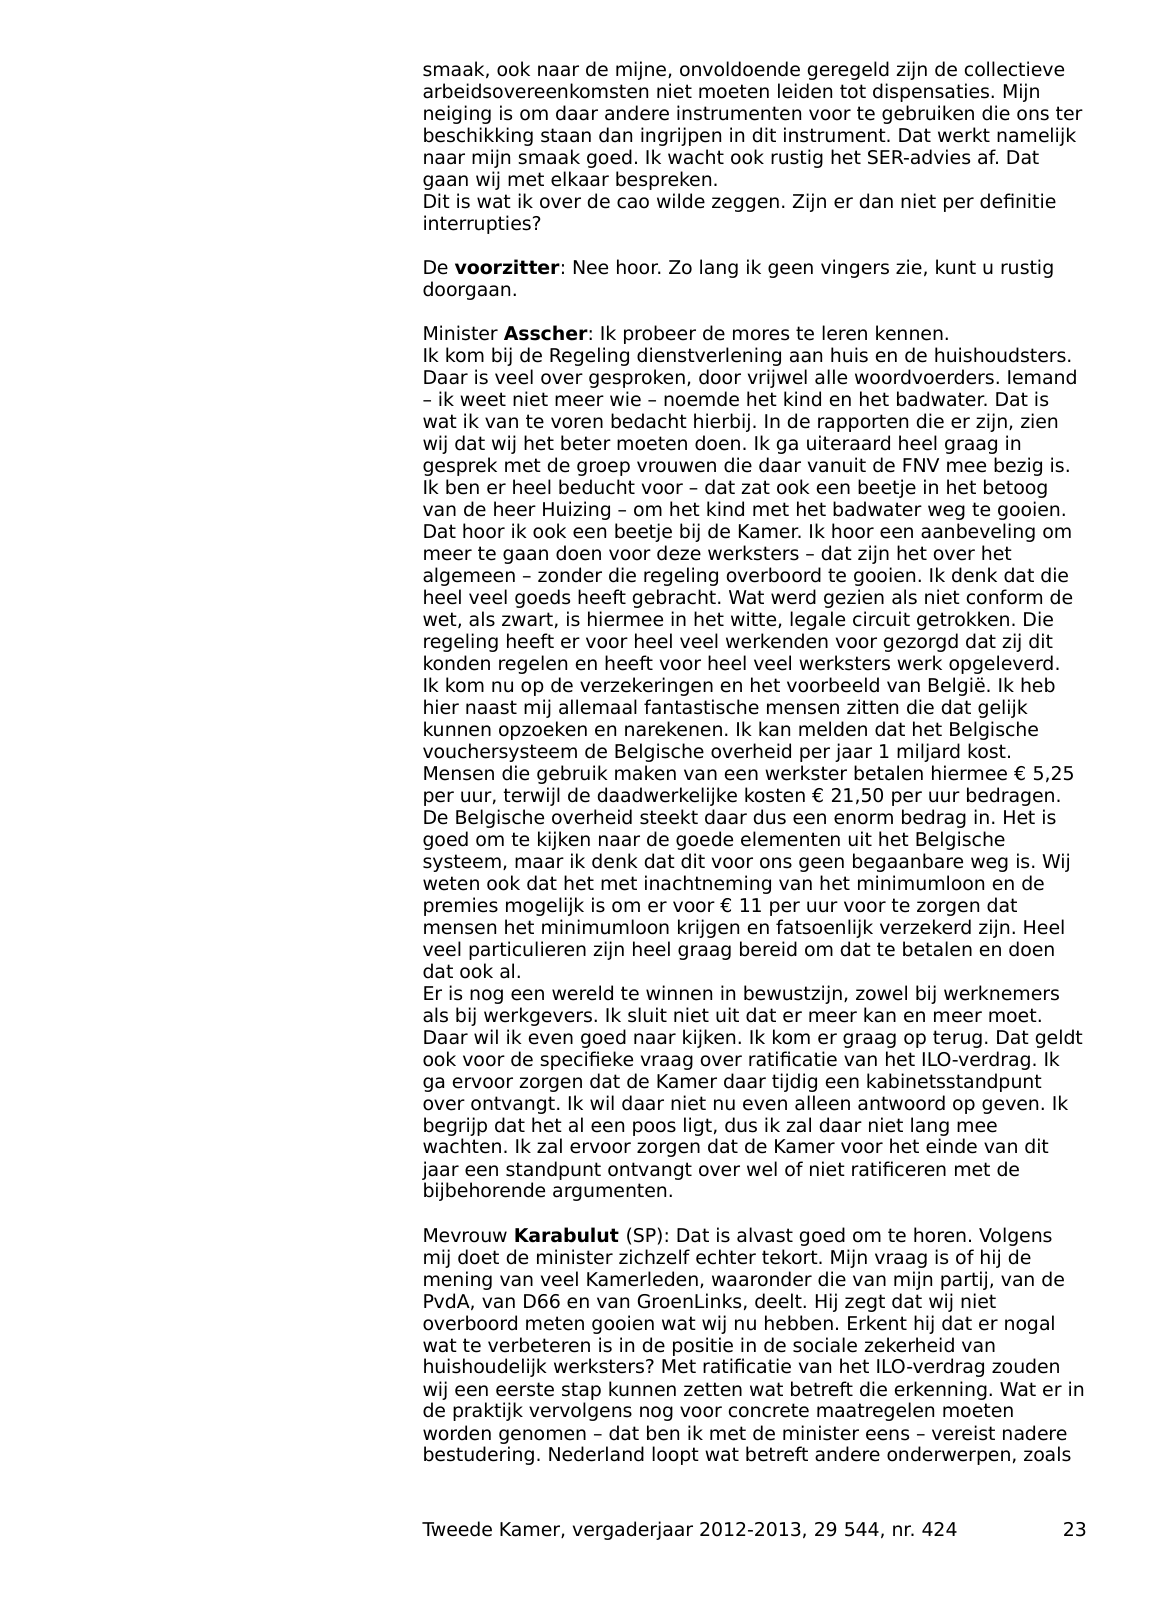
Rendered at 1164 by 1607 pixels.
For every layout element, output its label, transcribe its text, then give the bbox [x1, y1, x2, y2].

text smaak, ook naar de mijne, onvoldoende geregeld zijn de collectieve arbeidsovereenkomsten niet moeten leiden tot dispensaties. Mijn neiging is om daar andere instrumenten voor te gebruiken die ons ter beschikking staan dan ingrijpen in dit instrument. Dat werkt namelijk naar mijn smaak goed. Ik wacht ook rustig het SER-advies af. Dat gaan wij met elkaar bespreken. [422, 59, 1087, 191]
text De voorzitter: Nee hoor. Zo lang ik geen vingers zie, kunt u rustig doorgaan. [422, 257, 1087, 301]
text Mevrouw Karabulut (SP): Dat is alvast goed om te horen. Volgens mij doet de minister zichzelf echter tekort. Mijn vraag is of hij de mening van veel Kamerleden, waaronder die van mijn partij, van de PvdA, van D66 en van GroenLinks, deelt. Hij zegt dat wij niet overboord meten gooien wat wij nu hebben. Erkent hij dat er nogal wat te verbeteren is in de positie in de sociale zekerheid van huishoudelijk werksters? Met ratificatie van het ILO-verdrag zouden wij een eerste stap kunnen zetten wat betreft die erkenning. Wat er in de praktijk vervolgens nog voor concrete maatregelen moeten worden genomen – dat ben ik met de minister eens – vereist nadere bestudering. Nederland loopt wat betreft andere onderwerpen, zoals [422, 1224, 1087, 1466]
text Ik kom bij de Regeling dienstverlening aan huis en de huishoudsters. Daar is veel over gesproken, door vrijwel alle woordvoerders. Iemand – ik weet niet meer wie – noemde het kind en het badwater. Dat is wat ik van te voren bedacht hierbij. In de rapporten die er zijn, zien wij dat wij het beter moeten doen. Ik ga uiteraard heel graag in gesprek met de groep vrouwen die daar vanuit de FNV mee bezig is. Ik ben er heel beducht voor – dat zat ook een beetje in het betoog van de heer Huizing – om het kind met het badwater weg te gooien. Dat hoor ik ook een beetje bij de Kamer. Ik hoor een aanbeveling om meer te gaan doen voor deze werksters – dat zijn het over het algemeen – zonder die regeling overboord te gooien. Ik denk dat die heel veel goeds heeft gebracht. Wat werd gezien als niet conform de wet, als zwart, is hiermee in het witte, legale circuit getrokken. Die regeling heeft er voor heel veel werkenden voor gezorgd dat zij dit konden regelen en heeft voor heel veel werksters werk opgeleverd. [422, 345, 1087, 675]
text Er is nog een wereld te winnen in bewustzijn, zowel bij werknemers als bij werkgevers. Ik sluit niet uit dat er meer kan en meer moet. Daar wil ik even goed naar kijken. Ik kom er graag op terug. Dat geldt ook voor de specifieke vraag over ratificatie van het ILO-verdrag. Ik ga ervoor zorgen dat de Kamer daar tijdig een kabinetsstandpunt over ontvangt. Ik wil daar niet nu even alleen antwoord op geven. Ik begrijp dat het al een poos ligt, dus ik zal daar niet lang mee wachten. Ik zal ervoor zorgen dat de Kamer voor het einde van dit jaar een standpunt ontvangt over wel of niet ratificeren met de bijbehorende argumenten. [422, 983, 1087, 1202]
text Dit is wat ik over de cao wilde zeggen. Zijn er dan niet per definitie interrupties? [422, 191, 1087, 235]
text Ik kom nu op de verzekeringen en het voorbeeld van België. Ik heb hier naast mij allemaal fantastische mensen zitten die dat gelijk kunnen opzoeken en narekenen. Ik kan melden dat het Belgische vouchersysteem de Belgische overheid per jaar 1 miljard kost. Mensen die gebruik maken van een werkster betalen hiermee € 5,25 per uur, terwijl de daadwerkelijke kosten € 21,50 per uur bedragen. De Belgische overheid steekt daar dus een enorm bedrag in. Het is goed om te kijken naar de goede elementen uit het Belgische systeem, maar ik denk dat dit voor ons geen begaanbare weg is. Wij weten ook dat het met inachtneming van het minimumloon en de premies mogelijk is om er voor € 11 per uur voor te zorgen dat mensen het minimumloon krijgen en fatsoenlijk verzekerd zijn. Heel veel particulieren zijn heel graag bereid om dat te betalen en doen dat ook al. [422, 675, 1087, 983]
text Minister Asscher: Ik probeer de mores te leren kennen. [422, 323, 1087, 345]
